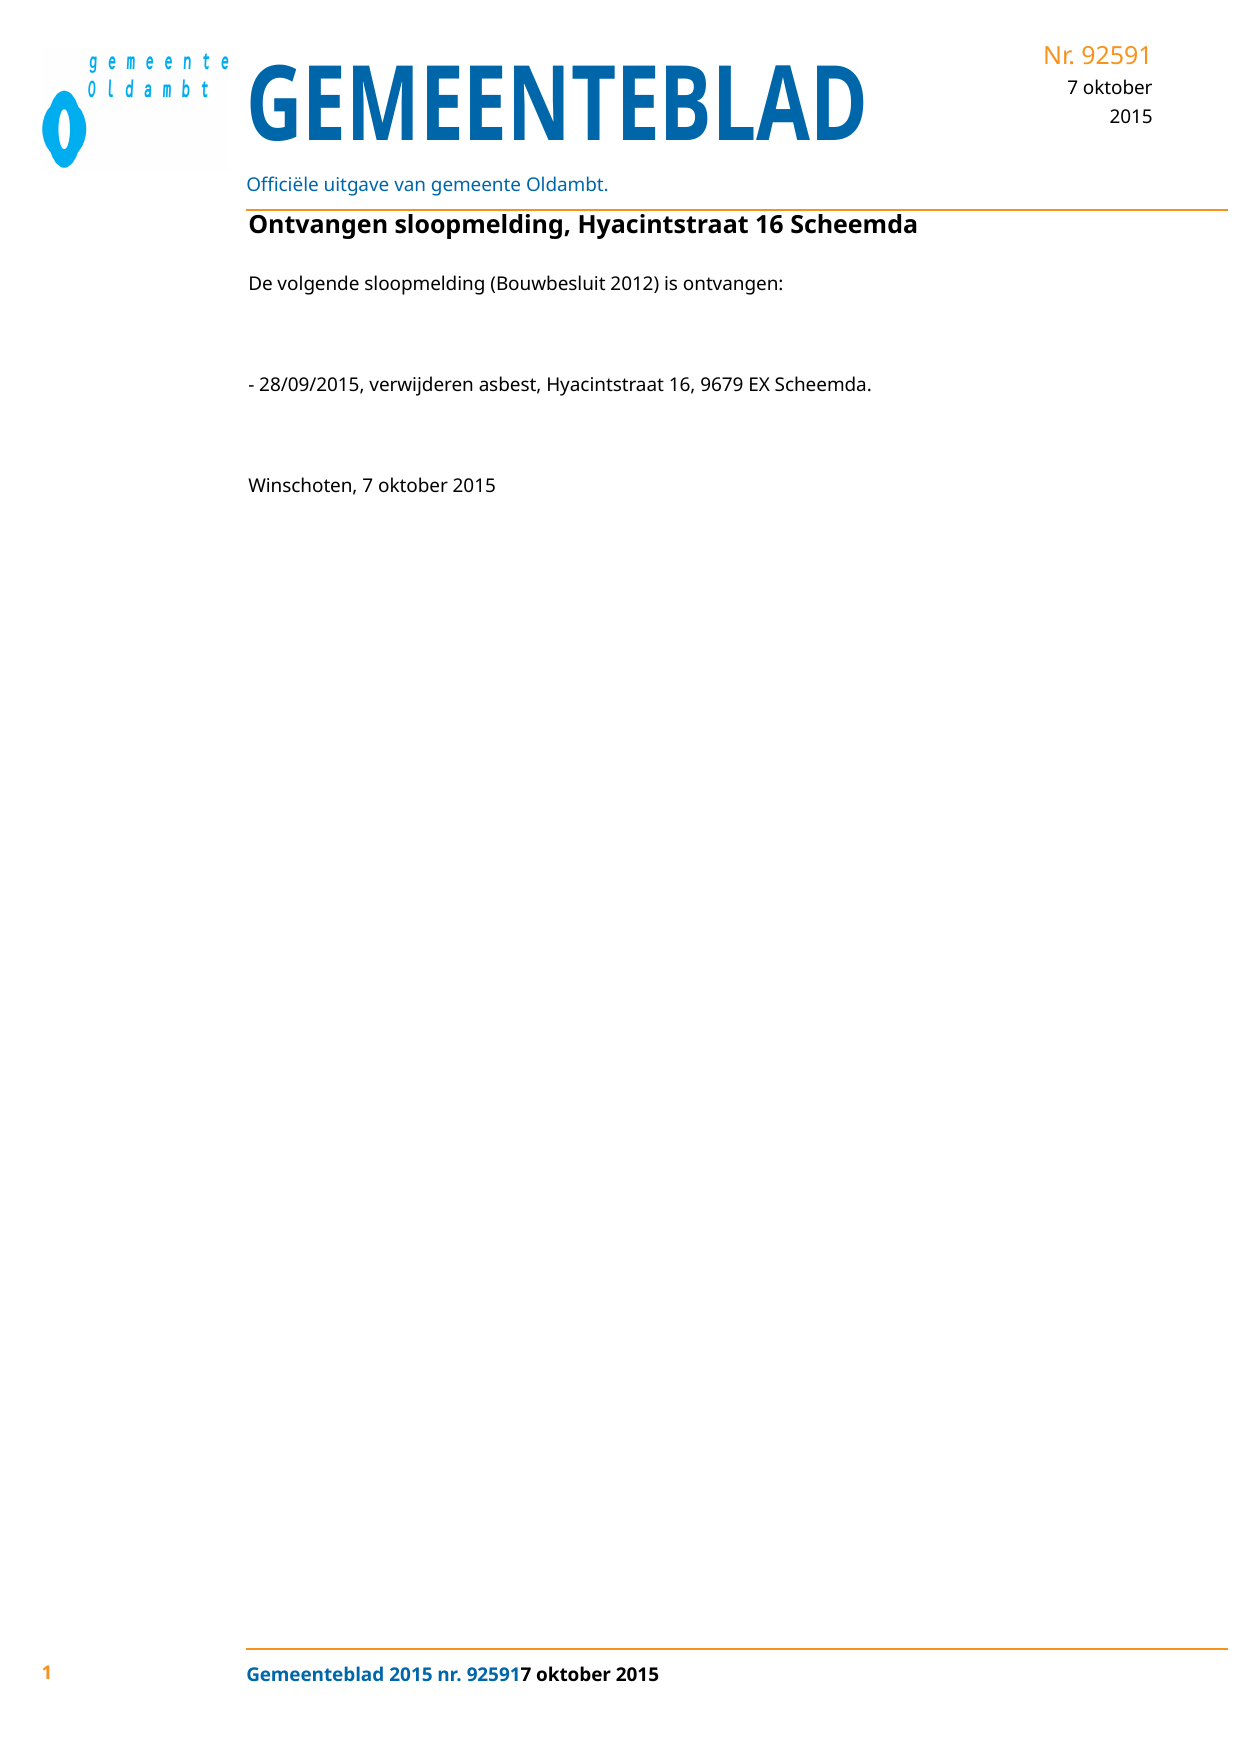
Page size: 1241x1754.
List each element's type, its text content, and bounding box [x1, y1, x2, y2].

text Ontvangen sloopmelding, Hyacintstraat 16 Scheemda [248, 211, 1152, 241]
text - 28/09/2015, verwijderen asbest, Hyacintstraat 16, 9679 EX Scheemda. [248, 371, 1152, 397]
text De volgende sloopmelding (Bouwbesluit 2012) is ontvangen: [248, 270, 1152, 296]
text Winschoten, 7 oktober 2015 [248, 472, 1152, 498]
picture [41, 47, 231, 172]
